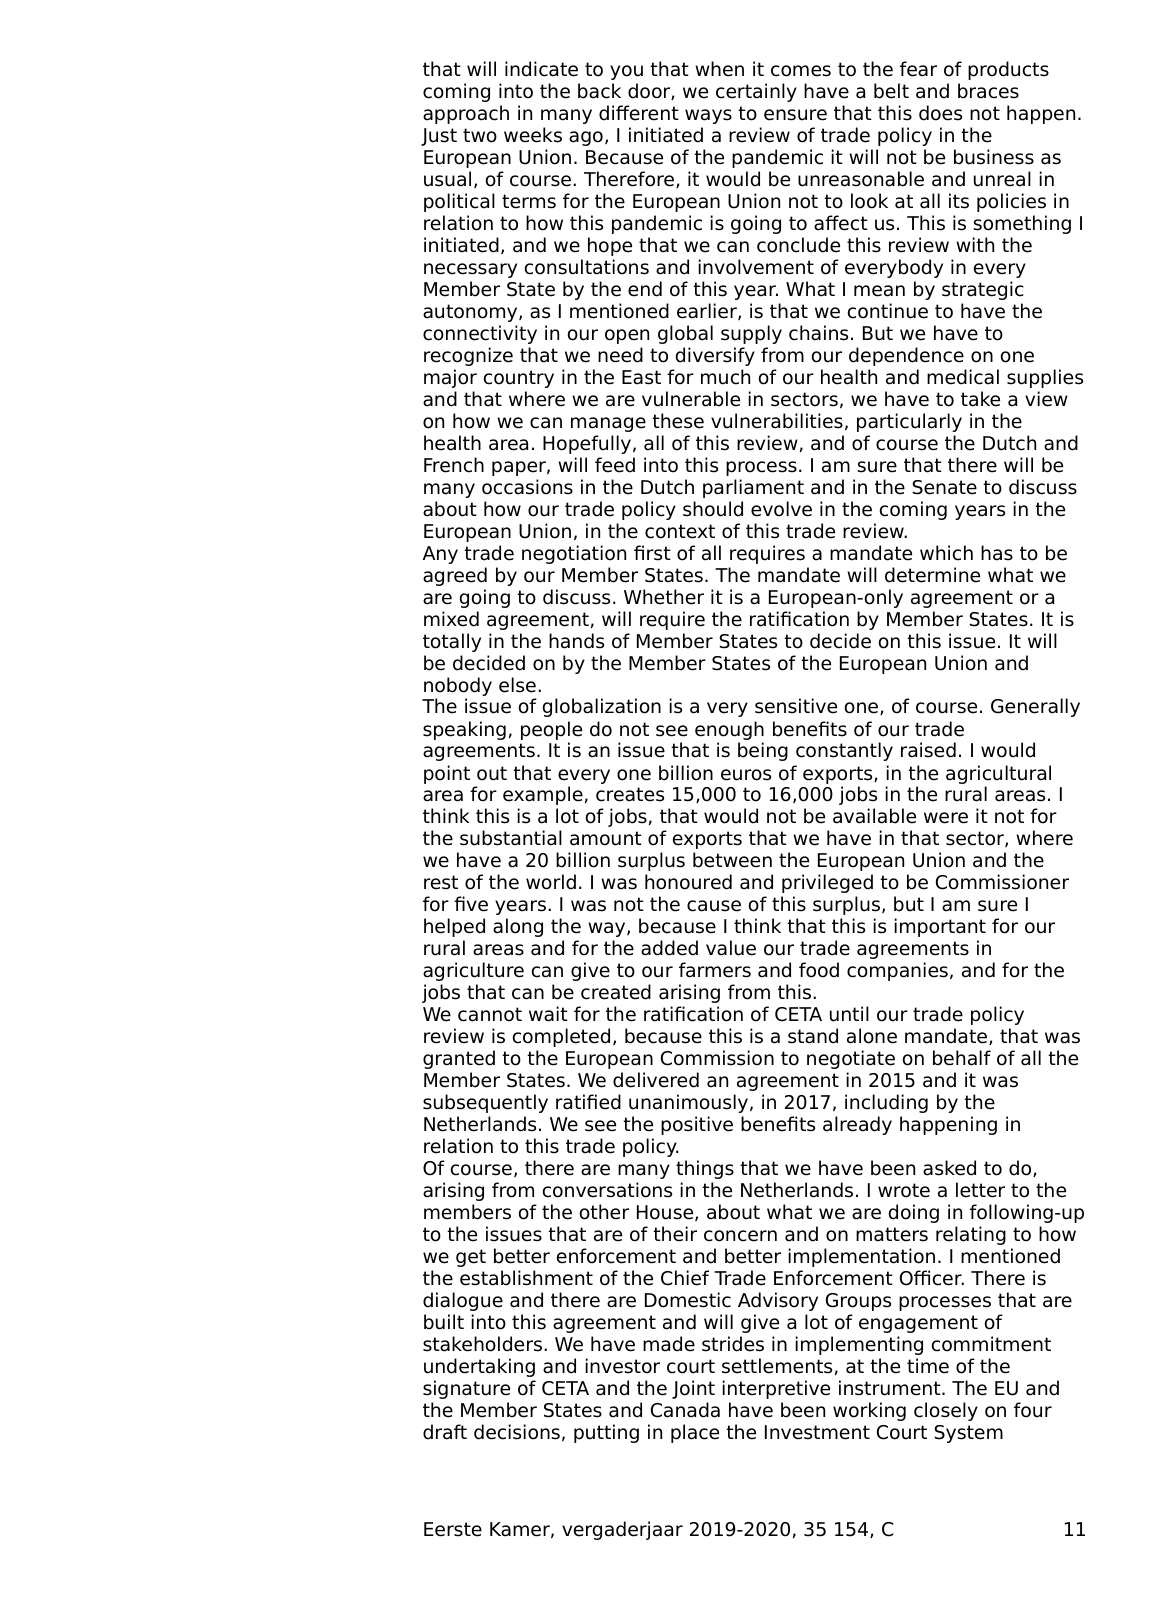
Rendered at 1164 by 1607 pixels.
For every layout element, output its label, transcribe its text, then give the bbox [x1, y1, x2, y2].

text Of course, there are many things that we have been asked to do, arising from conversations in the Netherlands. I wrote a letter to the members of the other House, about what we are doing in following-up to the issues that are of their concern and on matters relating to how we get better enforcement and better implementation. I mentioned the establishment of the Chief Trade Enforcement Officer. There is dialogue and there are Domestic Advisory Groups processes that are built into this agreement and will give a lot of engagement of stakeholders. We have made strides in implementing commitment undertaking and investor court settlements, at the time of the signature of CETA and the Joint interpretive instrument. The EU and the Member States and Canada have been working closely on four draft decisions, putting in place the Investment Court System [422, 1158, 1087, 1444]
text that will indicate to you that when it comes to the fear of products coming into the back door, we certainly have a belt and braces approach in many different ways to ensure that this does not happen. [422, 59, 1087, 125]
text The issue of globalization is a very sensitive one, of course. Generally speaking, people do not see enough benefits of our trade agreements. It is an issue that is being constantly raised. I would point out that every one billion euros of exports, in the agricultural area for example, creates 15,000 to 16,000 jobs in the rural areas. I think this is a lot of jobs, that would not be available were it not for the substantial amount of exports that we have in that sector, where we have a 20 billion surplus between the European Union and the rest of the world. I was honoured and privileged to be Commissioner for five years. I was not the cause of this surplus, but I am sure I helped along the way, because I think that this is important for our rural areas and for the added value our trade agreements in agriculture can give to our farmers and food companies, and for the jobs that can be created arising from this. [422, 696, 1087, 1004]
text Any trade negotiation first of all requires a mandate which has to be agreed by our Member States. The mandate will determine what we are going to discuss. Whether it is a European-only agreement or a mixed agreement, will require the ratification by Member States. It is totally in the hands of Member States to decide on this issue. It will be decided on by the Member States of the European Union and nobody else. [422, 543, 1087, 696]
text We cannot wait for the ratification of CETA until our trade policy review is completed, because this is a stand alone mandate, that was granted to the European Commission to negotiate on behalf of all the Member States. We delivered an agreement in 2015 and it was subsequently ratified unanimously, in 2017, including by the Netherlands. We see the positive benefits already happening in relation to this trade policy. [422, 1004, 1087, 1158]
text Just two weeks ago, I initiated a review of trade policy in the European Union. Because of the pandemic it will not be business as usual, of course. Therefore, it would be unreasonable and unreal in political terms for the European Union not to look at all its policies in relation to how this pandemic is going to affect us. This is something I initiated, and we hope that we can conclude this review with the necessary consultations and involvement of everybody in every Member State by the end of this year. What I mean by strategic autonomy, as I mentioned earlier, is that we continue to have the connectivity in our open global supply chains. But we have to recognize that we need to diversify from our dependence on one major country in the East for much of our health and medical supplies and that where we are vulnerable in sectors, we have to take a view on how we can manage these vulnerabilities, particularly in the health area. Hopefully, all of this review, and of course the Dutch and French paper, will feed into this process. I am sure that there will be many occasions in the Dutch parliament and in the Senate to discuss about how our trade policy should evolve in the coming years in the European Union, in the context of this trade review. [422, 125, 1087, 543]
